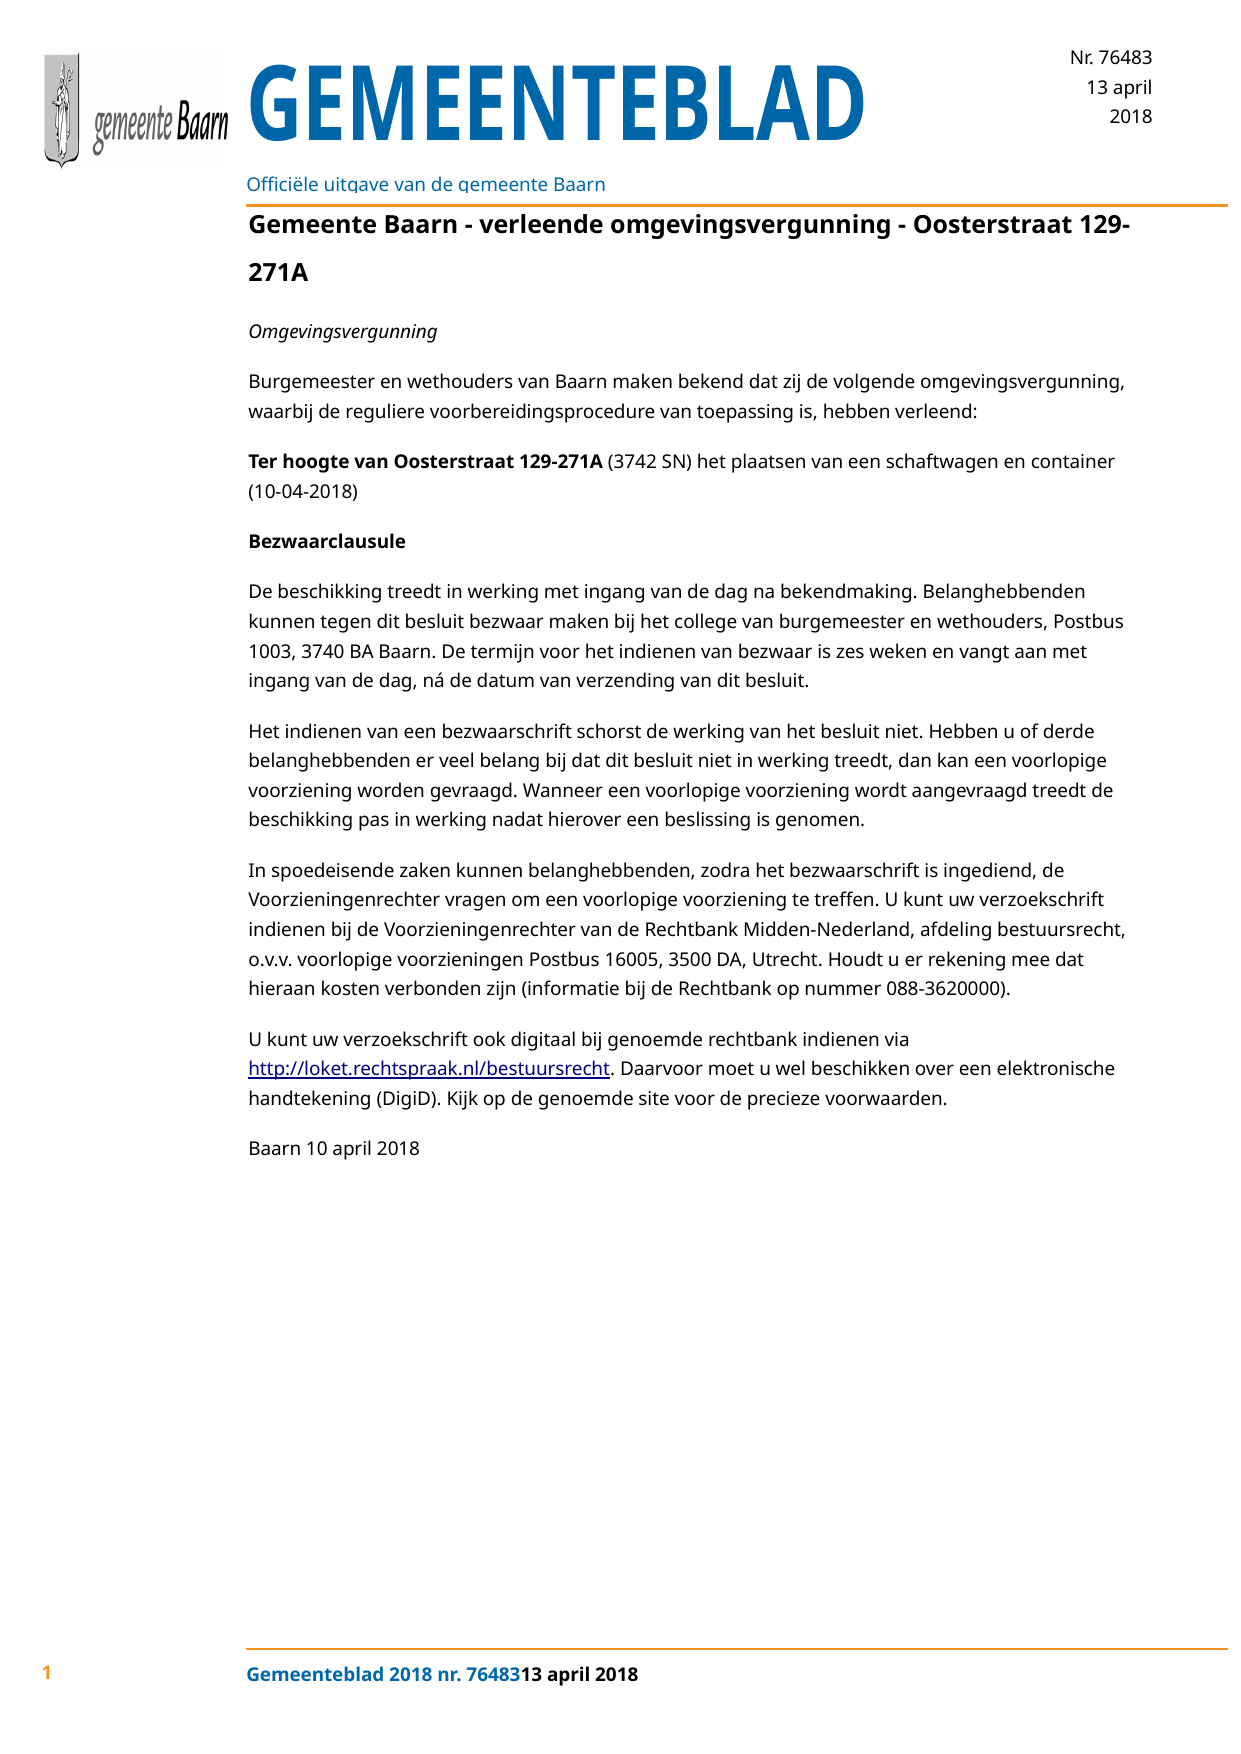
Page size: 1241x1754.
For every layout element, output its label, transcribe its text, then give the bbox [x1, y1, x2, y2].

text Omgevingsvergunning [248, 318, 1152, 344]
text Burgemeester en wethouders van Baarn maken bekend dat zij de volgende omgevingsvergunning, waarbij de reguliere voorbereidingsprocedure van toepassing is, hebben verleend: [248, 368, 1152, 424]
text U kunt uw verzoekschrift ook digitaal bij genoemde rechtbank indienen via http://loket.rechtspraak.nl/bestuursrecht. Daarvoor moet u wel beschikken over een elektronische handtekening (DigiD). Kijk op de genoemde site voor de precieze voorwaarden. [248, 1026, 1152, 1111]
text In spoedeisende zaken kunnen belanghebbenden, zodra het bezwaarschrift is ingediend, de Voorzieningenrechter vragen om een voorlopige voorziening te treffen. U kunt uw verzoekschrift indienen bij de Voorzieningenrechter van de Rechtbank Midden-Nederland, afdeling bestuursrecht, o.v.v. voorlopige voorzieningen Postbus 16005, 3500 DA, Utrecht. Houdt u er rekening mee dat hieraan kosten verbonden zijn (informatie bij de Rechtbank op nummer 088-3620000). [248, 857, 1152, 1001]
text De beschikking treedt in werking met ingang van de dag na bekendmaking. Belanghebbenden kunnen tegen dit besluit bezwaar maken bij het college van burgemeester en wethouders, Postbus 1003, 3740 BA Baarn. De termijn voor het indienen van bezwaar is zes weken en vangt aan met ingang van de dag, ná de datum van verzending van dit besluit. [248, 579, 1152, 693]
text Het indienen van een bezwaarschrift schorst de werking van het besluit niet. Hebben u of derde belanghebbenden er veel belang bij dat dit besluit niet in werking treedt, dan kan een voorlopige voorziening worden gevraagd. Wanneer een voorlopige voorziening wordt aangevraagd treedt de beschikking pas in werking nadat hierover een beslissing is genomen. [248, 718, 1152, 832]
text Baarn 10 april 2018 [248, 1135, 1152, 1161]
text Bezwaarclausule [248, 528, 1152, 554]
picture [41, 47, 231, 172]
text Ter hoogte van Oosterstraat 129-271A (3742 SN) het plaatsen van een schaftwagen en container (10-04-2018) [248, 448, 1152, 504]
text Gemeente Baarn - verleende omgevingsvergunning - Oosterstraat 129-271A [248, 207, 1152, 288]
